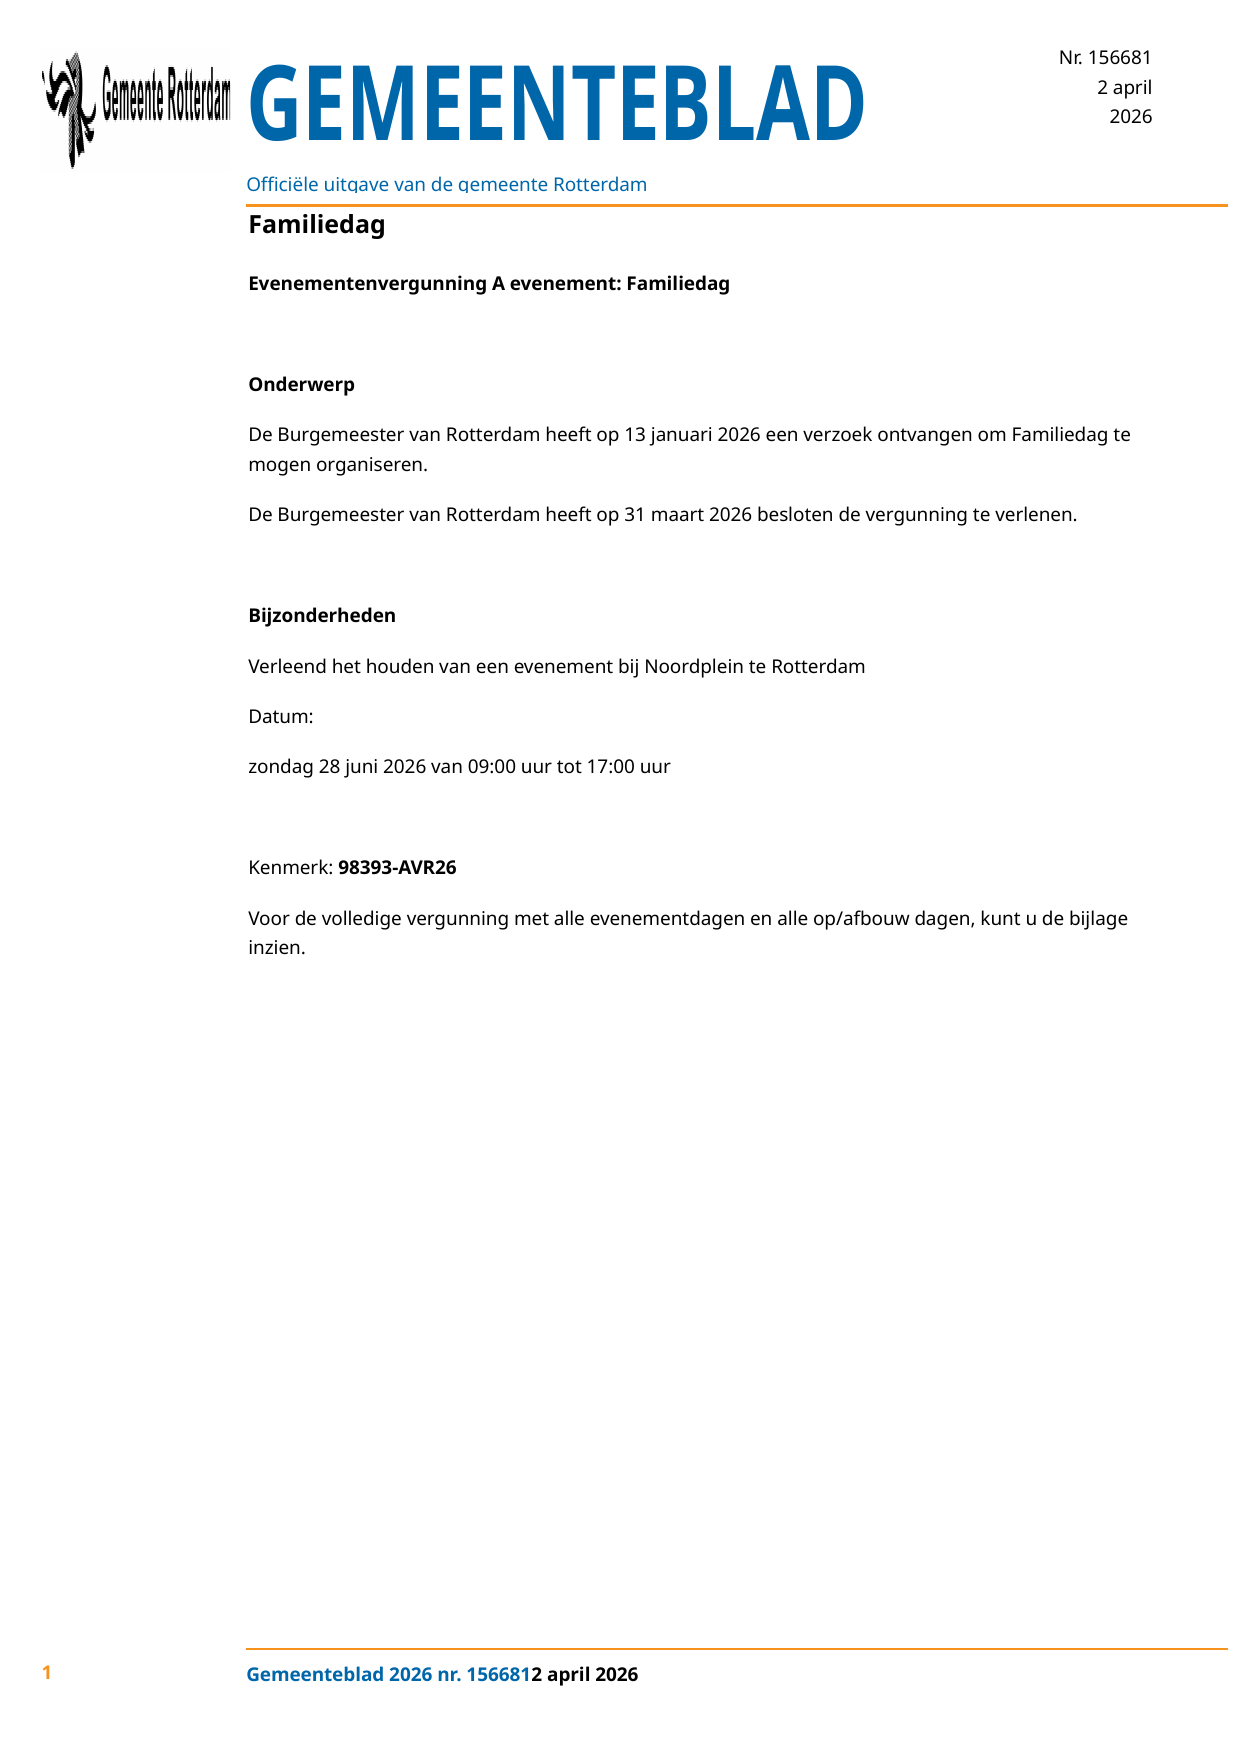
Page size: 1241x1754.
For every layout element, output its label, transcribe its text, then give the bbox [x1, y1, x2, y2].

text Familiedag [248, 207, 1152, 241]
picture [41, 47, 231, 172]
text Datum: [248, 703, 1152, 729]
text Voor de volledige vergunning met alle evenementdagen en alle op/afbouw dagen, kunt u de bijlage inzien. [248, 905, 1152, 960]
text Kenmerk: 98393-AVR26 [248, 854, 1152, 880]
text De Burgemeester van Rotterdam heeft op 31 maart 2026 besloten de vergunning te verlenen. [248, 502, 1152, 527]
text Verleend het houden van een evenement bij Noordplein te Rotterdam [248, 653, 1152, 678]
text De Burgemeester van Rotterdam heeft op 13 januari 2026 een verzoek ontvangen om Familiedag te mogen organiseren. [248, 422, 1152, 477]
text Onderwerp [248, 371, 1152, 397]
text Bijzonderheden [248, 602, 1152, 628]
text zondag 28 juni 2026 van 09:00 uur tot 17:00 uur [248, 754, 1152, 779]
text Evenementenvergunning A evenement: Familiedag [248, 270, 1152, 296]
